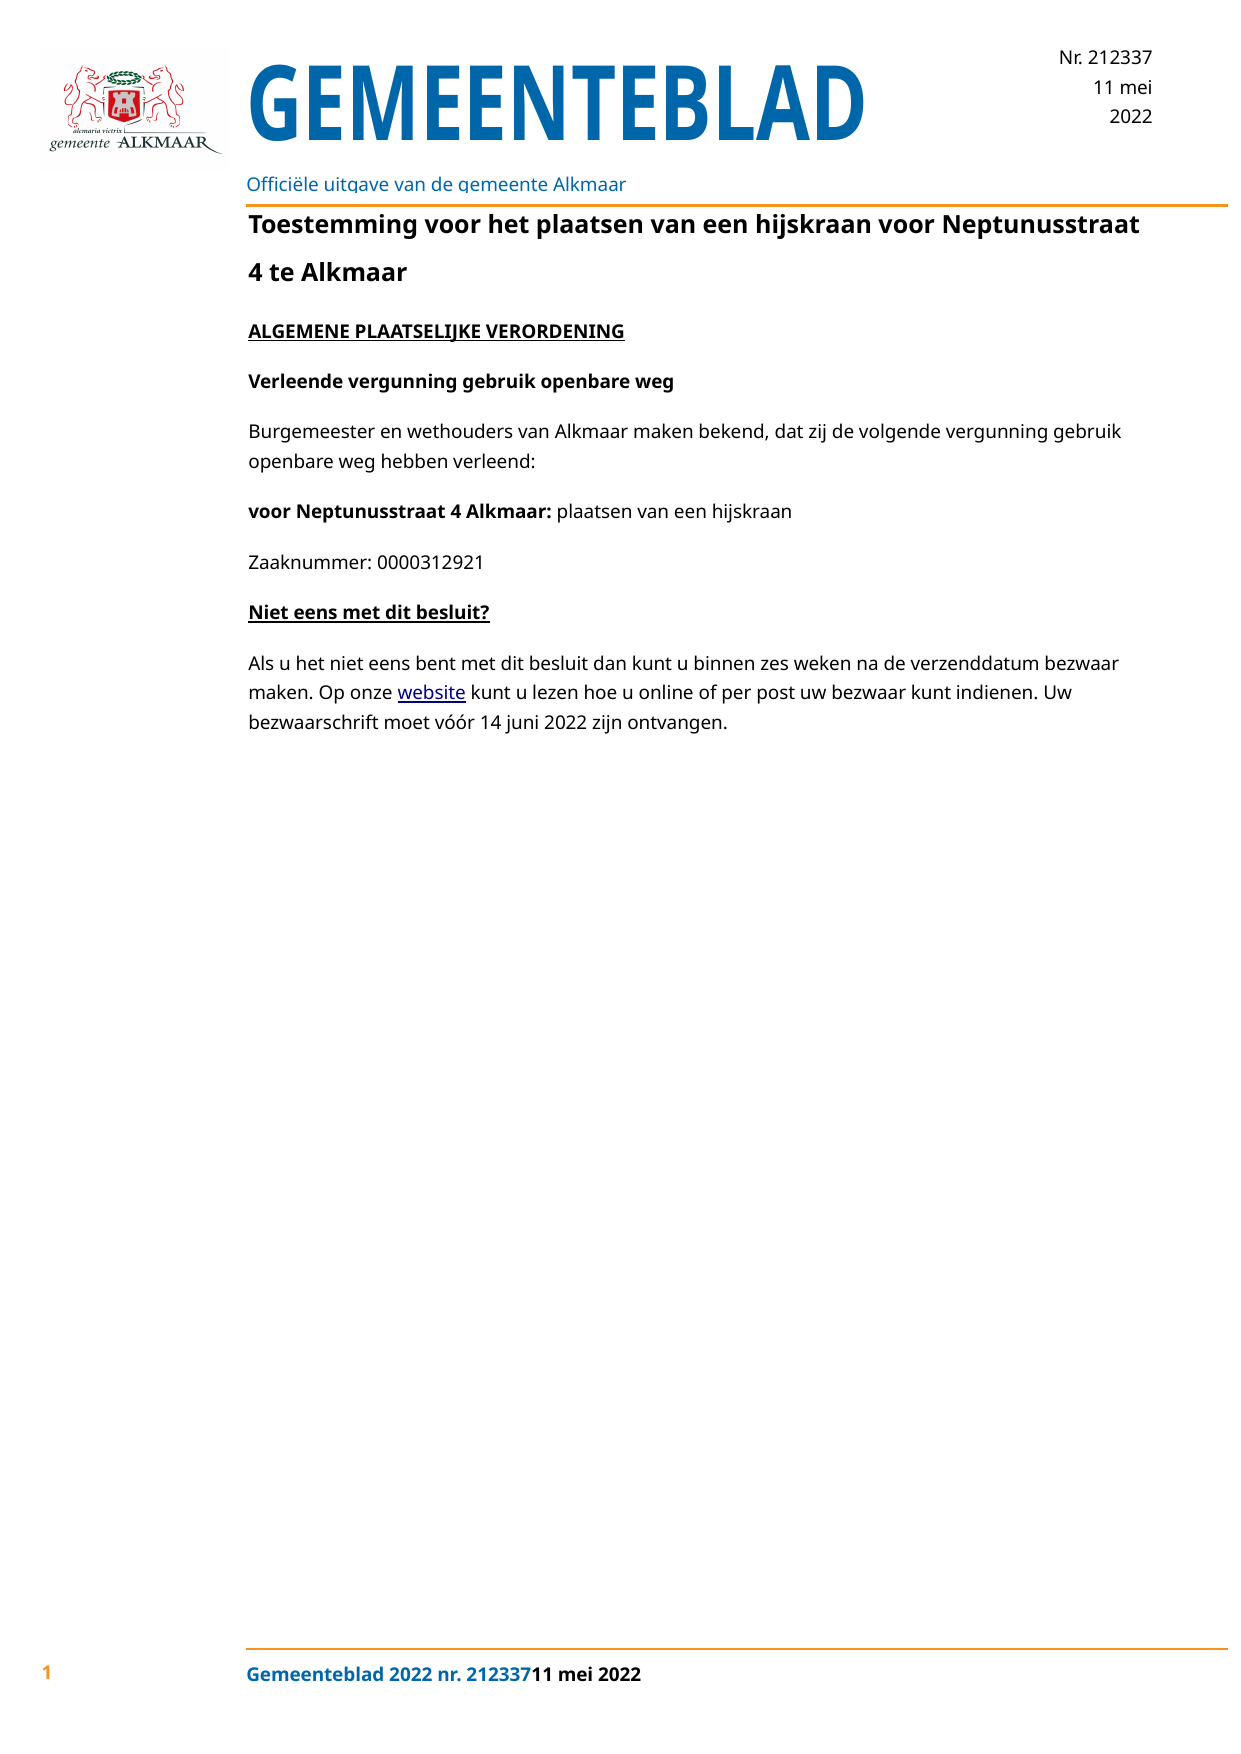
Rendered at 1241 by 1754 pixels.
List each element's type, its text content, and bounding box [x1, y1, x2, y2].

text Als u het niet eens bent met dit besluit dan kunt u binnen zes weken na de verzenddatum bezwaar maken. Op onze website kunt u lezen hoe u online of per post uw bezwaar kunt indienen. Uw bezwaarschrift moet vóór 14 juni 2022 zijn ontvangen. [248, 650, 1152, 735]
text ALGEMENE PLAATSELIJKE VERORDENING [248, 318, 1152, 344]
text voor Neptunusstraat 4 Alkmaar: plaatsen van een hijskraan [248, 499, 1152, 524]
text Niet eens met dit besluit? [248, 599, 1152, 625]
text Burgemeester en wethouders van Alkmaar maken bekend, dat zij de volgende vergunning gebruik openbare weg hebben verleend: [248, 419, 1152, 474]
text Toestemming voor het plaatsen van een hijskraan voor Neptunusstraat 4 te Alkmaar [248, 207, 1152, 288]
picture [41, 47, 231, 172]
text Zaaknummer: 0000312921 [248, 549, 1152, 575]
text Verleende vergunning gebruik openbare weg [248, 368, 1152, 394]
